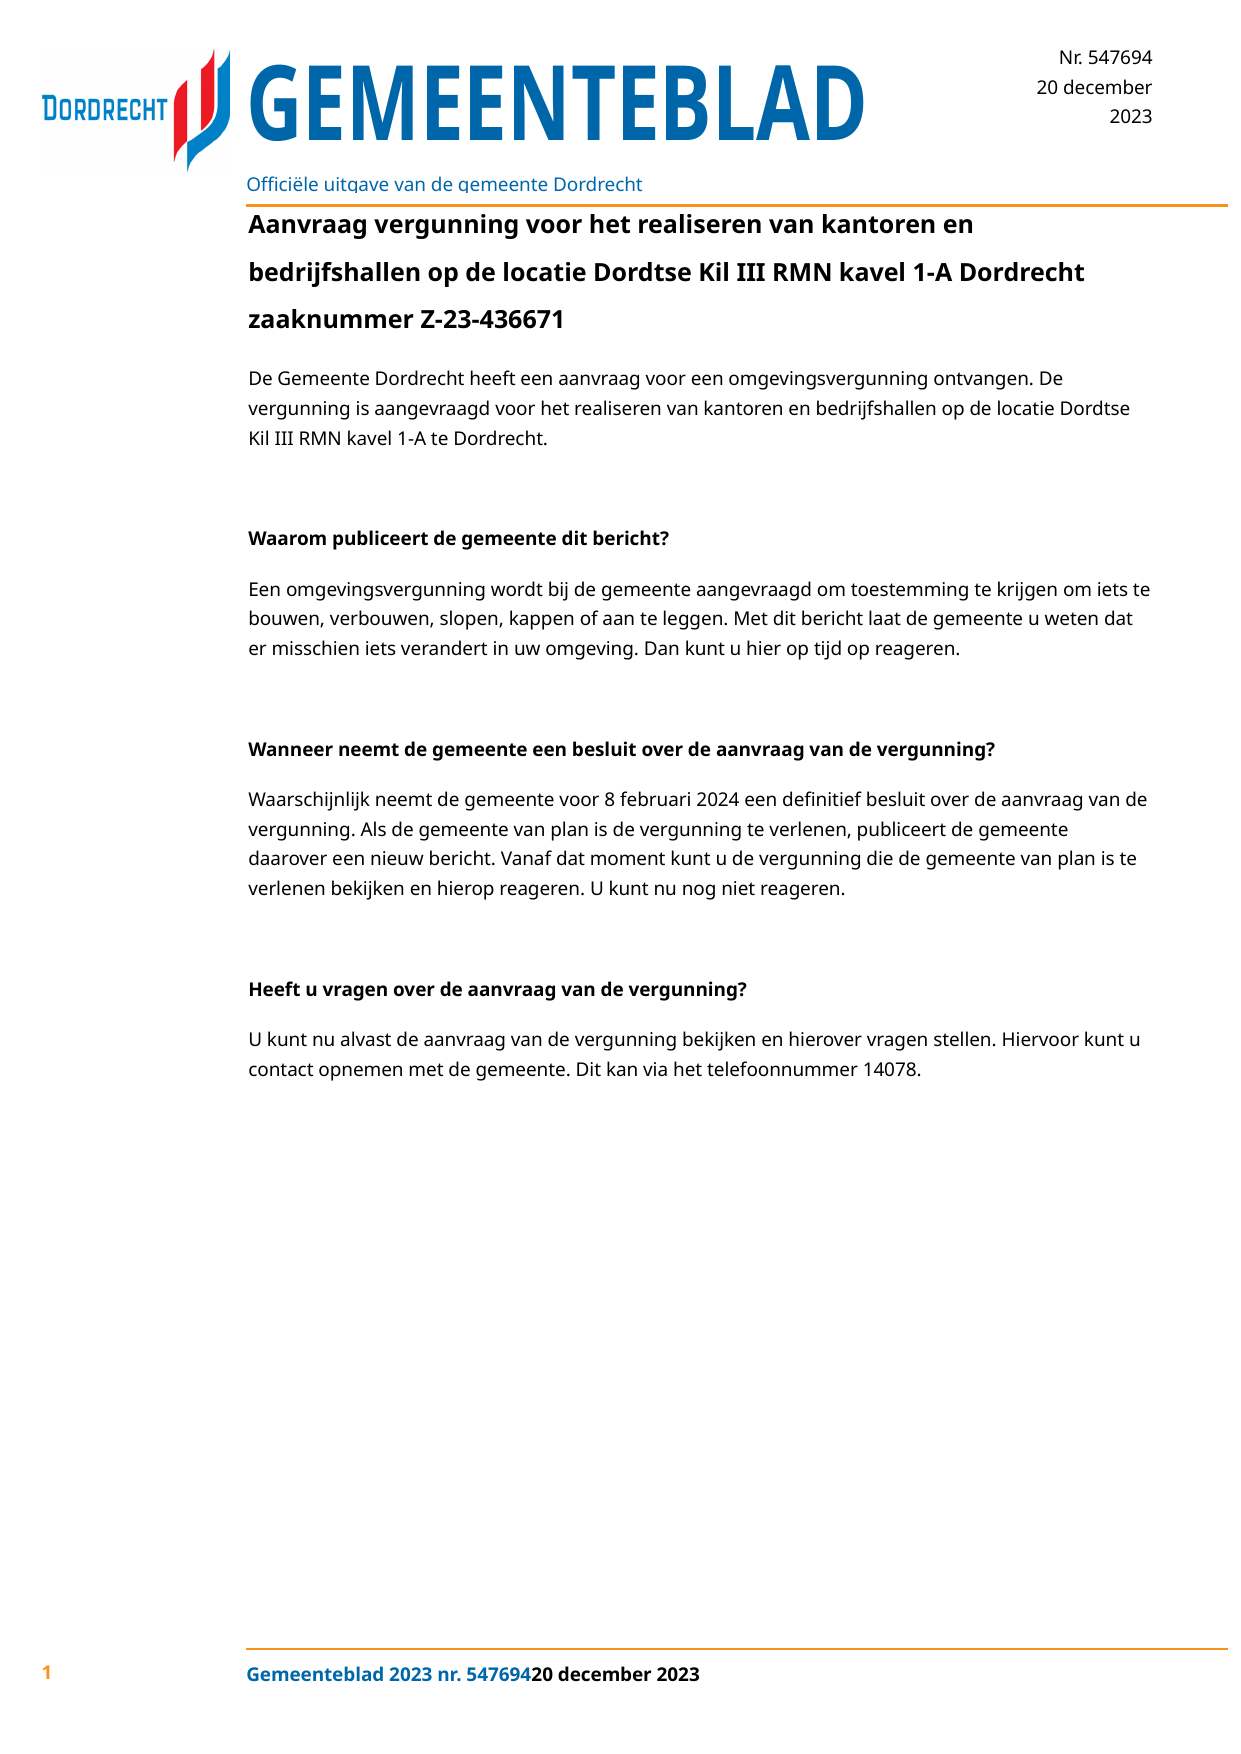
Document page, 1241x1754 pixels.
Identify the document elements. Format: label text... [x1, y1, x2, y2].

text Een omgevingsvergunning wordt bij de gemeente aangevraagd om toestemming te krijgen om iets te bouwen, verbouwen, slopen, kappen of aan te leggen. Met dit bericht laat de gemeente u weten dat er misschien iets verandert in uw omgeving. Dan kunt u hier op tijd op reageren. [248, 576, 1152, 661]
text U kunt nu alvast de aanvraag van de vergunning bekijken en hierover vragen stellen. Hiervoor kunt u contact opnemen met de gemeente. Dit kan via het telefoonnummer 14078. [248, 1026, 1152, 1082]
picture [41, 47, 231, 172]
text Waarschijnlijk neemt de gemeente voor 8 februari 2024 een definitief besluit over de aanvraag van de vergunning. Als de gemeente van plan is de vergunning te verlenen, publiceert de gemeente daarover een nieuw bericht. Vanaf dat moment kunt u de vergunning die de gemeente van plan is te verlenen bekijken en hierop reageren. U kunt nu nog niet reageren. [248, 786, 1152, 901]
text Waarom publiceert de gemeente dit bericht? [248, 526, 1152, 551]
text Aanvraag vergunning voor het realiseren van kantoren en bedrijfshallen op de locatie Dordtse Kil III RMN kavel 1-A Dordrecht zaaknummer Z-23-436671 [248, 207, 1152, 336]
text Wanneer neemt de gemeente een besluit over de aanvraag van de vergunning? [248, 736, 1152, 762]
text Heeft u vragen over de aanvraag van de vergunning? [248, 976, 1152, 1002]
text De Gemeente Dordrecht heeft een aanvraag voor een omgevingsvergunning ontvangen. De vergunning is aangevraagd voor het realiseren van kantoren en bedrijfshallen op de locatie Dordtse Kil III RMN kavel 1-A te Dordrecht. [248, 366, 1152, 450]
